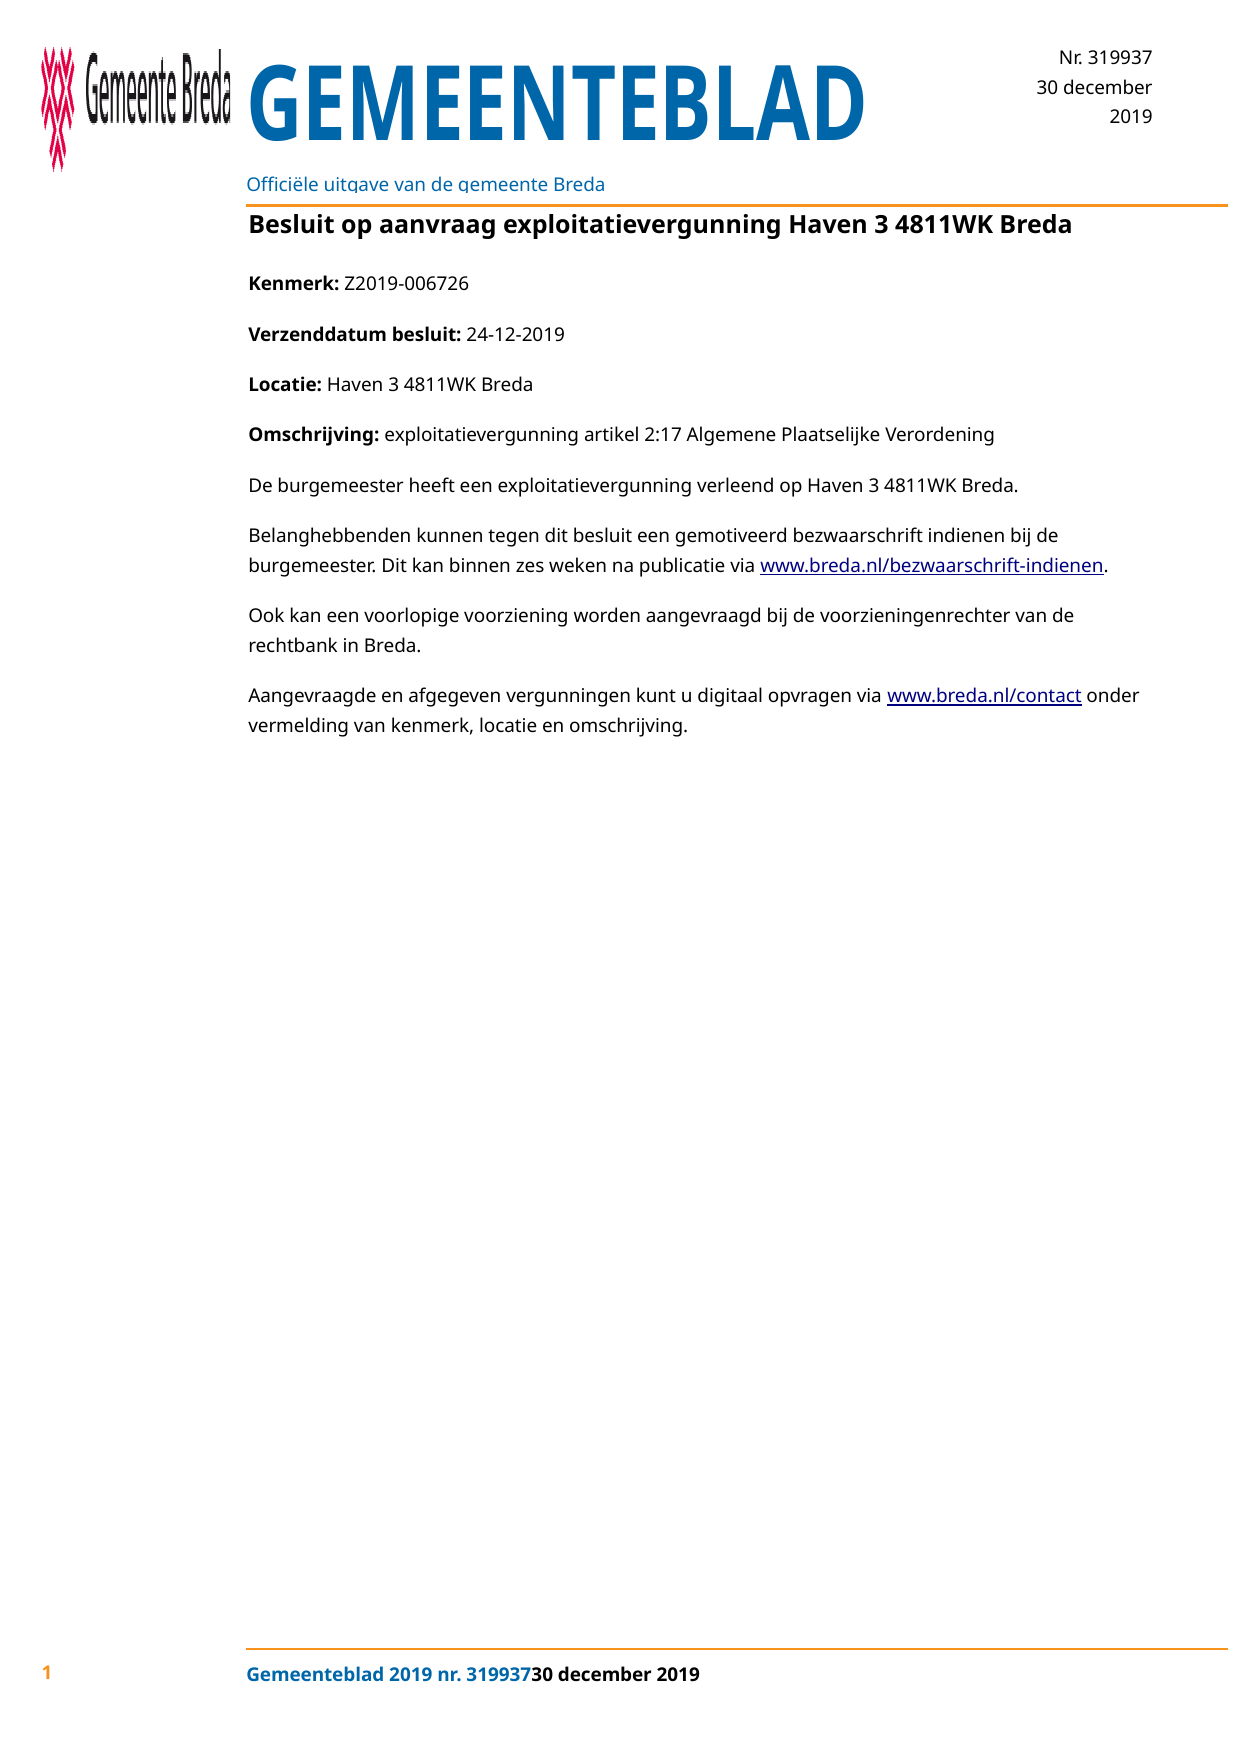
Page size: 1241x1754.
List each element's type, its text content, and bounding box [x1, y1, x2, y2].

text De burgemeester heeft een exploitatievergunning verleend op Haven 3 4811WK Breda. [248, 472, 1152, 498]
text Besluit op aanvraag exploitatievergunning Haven 3 4811WK Breda [248, 207, 1152, 241]
text Kenmerk: Z2019-006726 [248, 270, 1152, 296]
text Verzenddatum besluit: 24-12-2019 [248, 321, 1152, 346]
text Locatie: Haven 3 4811WK Breda [248, 371, 1152, 397]
text Ook kan een voorlopige voorziening worden aangevraagd bij de voorzieningenrechter van de rechtbank in Breda. [248, 602, 1152, 658]
picture [41, 47, 231, 172]
text Belanghebbenden kunnen tegen dit besluit een gemotiveerd bezwaarschrift indienen bij de burgemeester. Dit kan binnen zes weken na publicatie via www.breda.nl/bezwaarschrift-indienen. [248, 522, 1152, 578]
text Omschrijving: exploitatievergunning artikel 2:17 Algemene Plaatselijke Verordening [248, 422, 1152, 447]
text Aangevraagde en afgegeven vergunningen kunt u digitaal opvragen via www.breda.nl/contact onder vermelding van kenmerk, locatie en omschrijving. [248, 682, 1152, 738]
